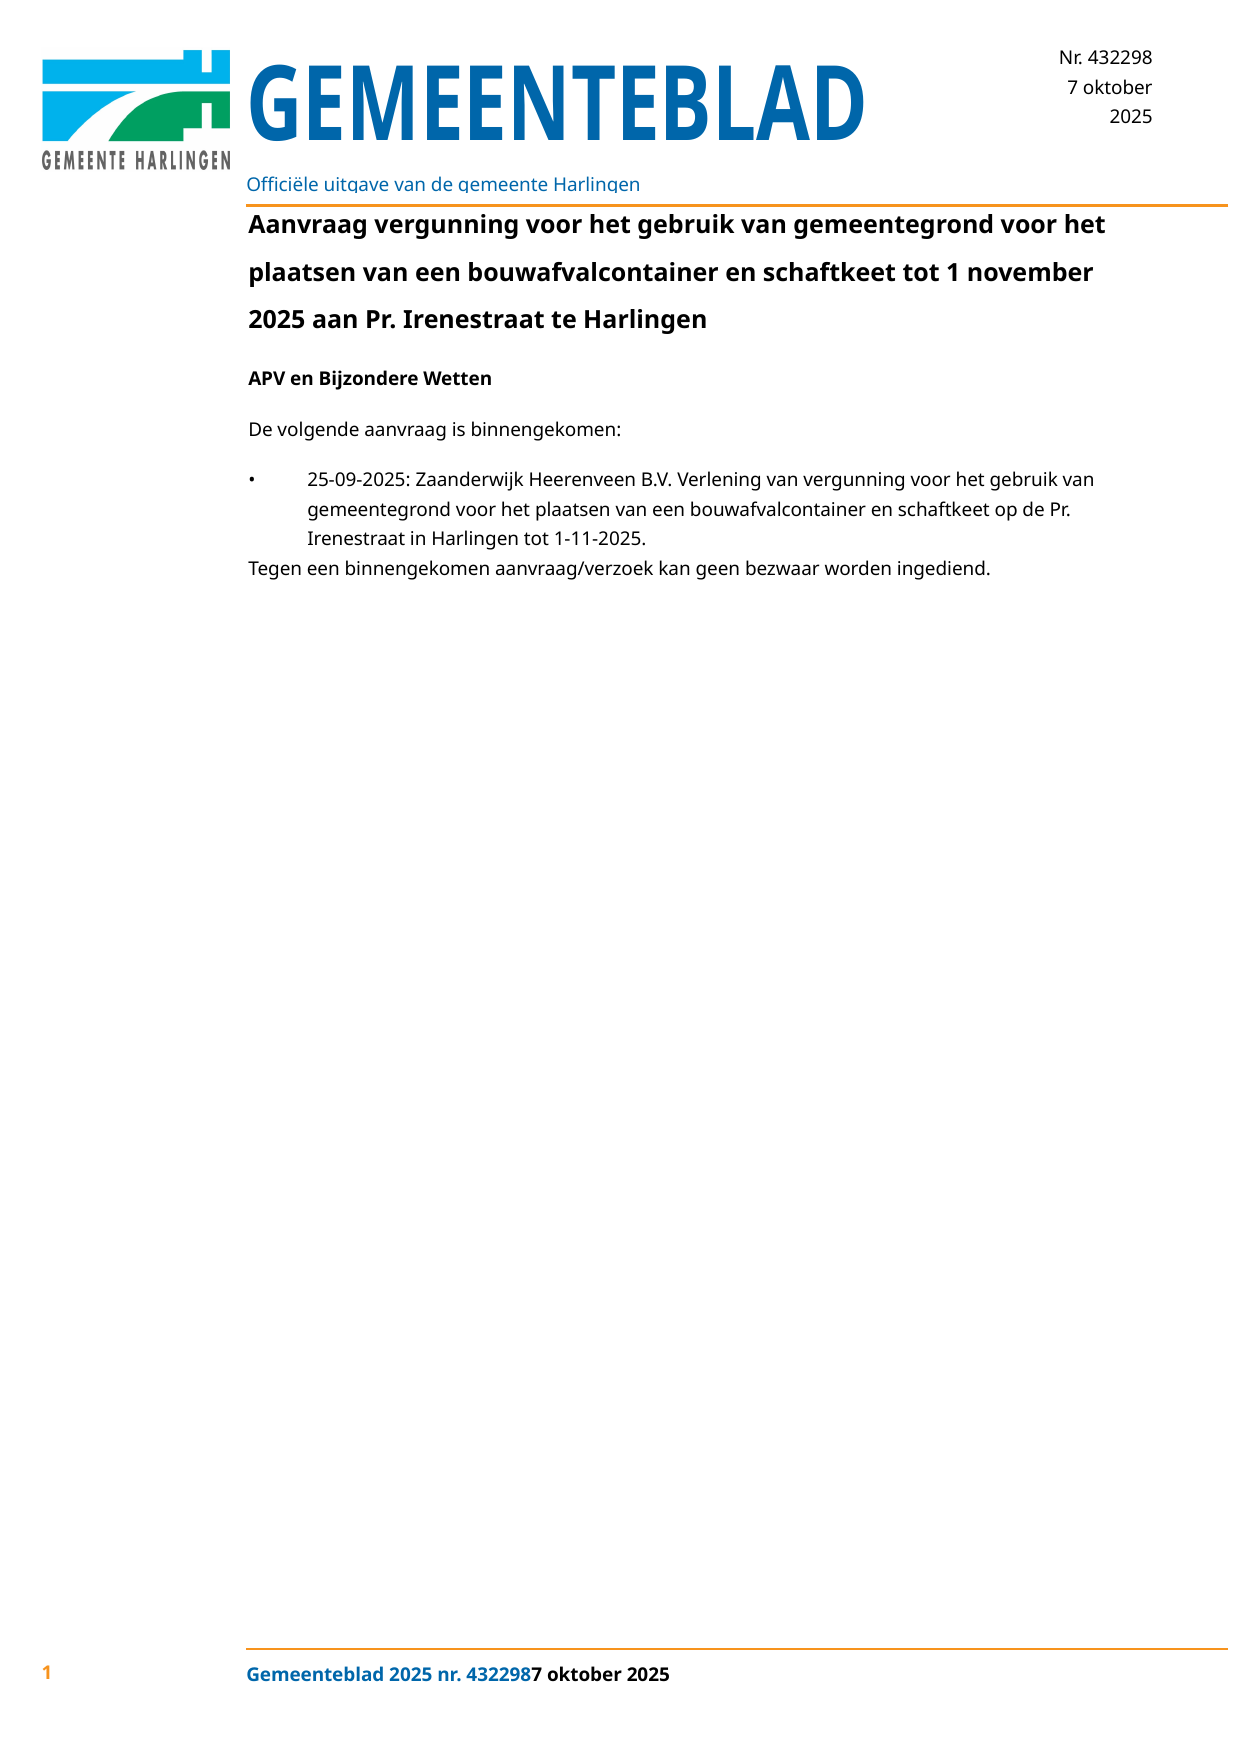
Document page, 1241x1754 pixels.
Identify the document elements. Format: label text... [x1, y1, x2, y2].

list 25-09-2025: Zaanderwijk Heerenveen B.V. Verlening van vergunning voor het gebruik van gemeentegrond voor het plaatsen van een bouwafvalcontainer en schaftkeet op de Pr. Irenestraat in Harlingen tot 1-11-2025. [248, 466, 1152, 551]
text De volgende aanvraag is binnengekomen: [248, 416, 1152, 442]
text Tegen een binnengekomen aanvraag/verzoek kan geen bezwaar worden ingediend. [248, 555, 1152, 581]
text Aanvraag vergunning voor het gebruik van gemeentegrond voor het plaatsen van een bouwafvalcontainer en schaftkeet tot 1 november 2025 aan Pr. Irenestraat te Harlingen [248, 207, 1152, 336]
picture [41, 47, 231, 172]
text APV en Bijzondere Wetten [248, 366, 1152, 391]
